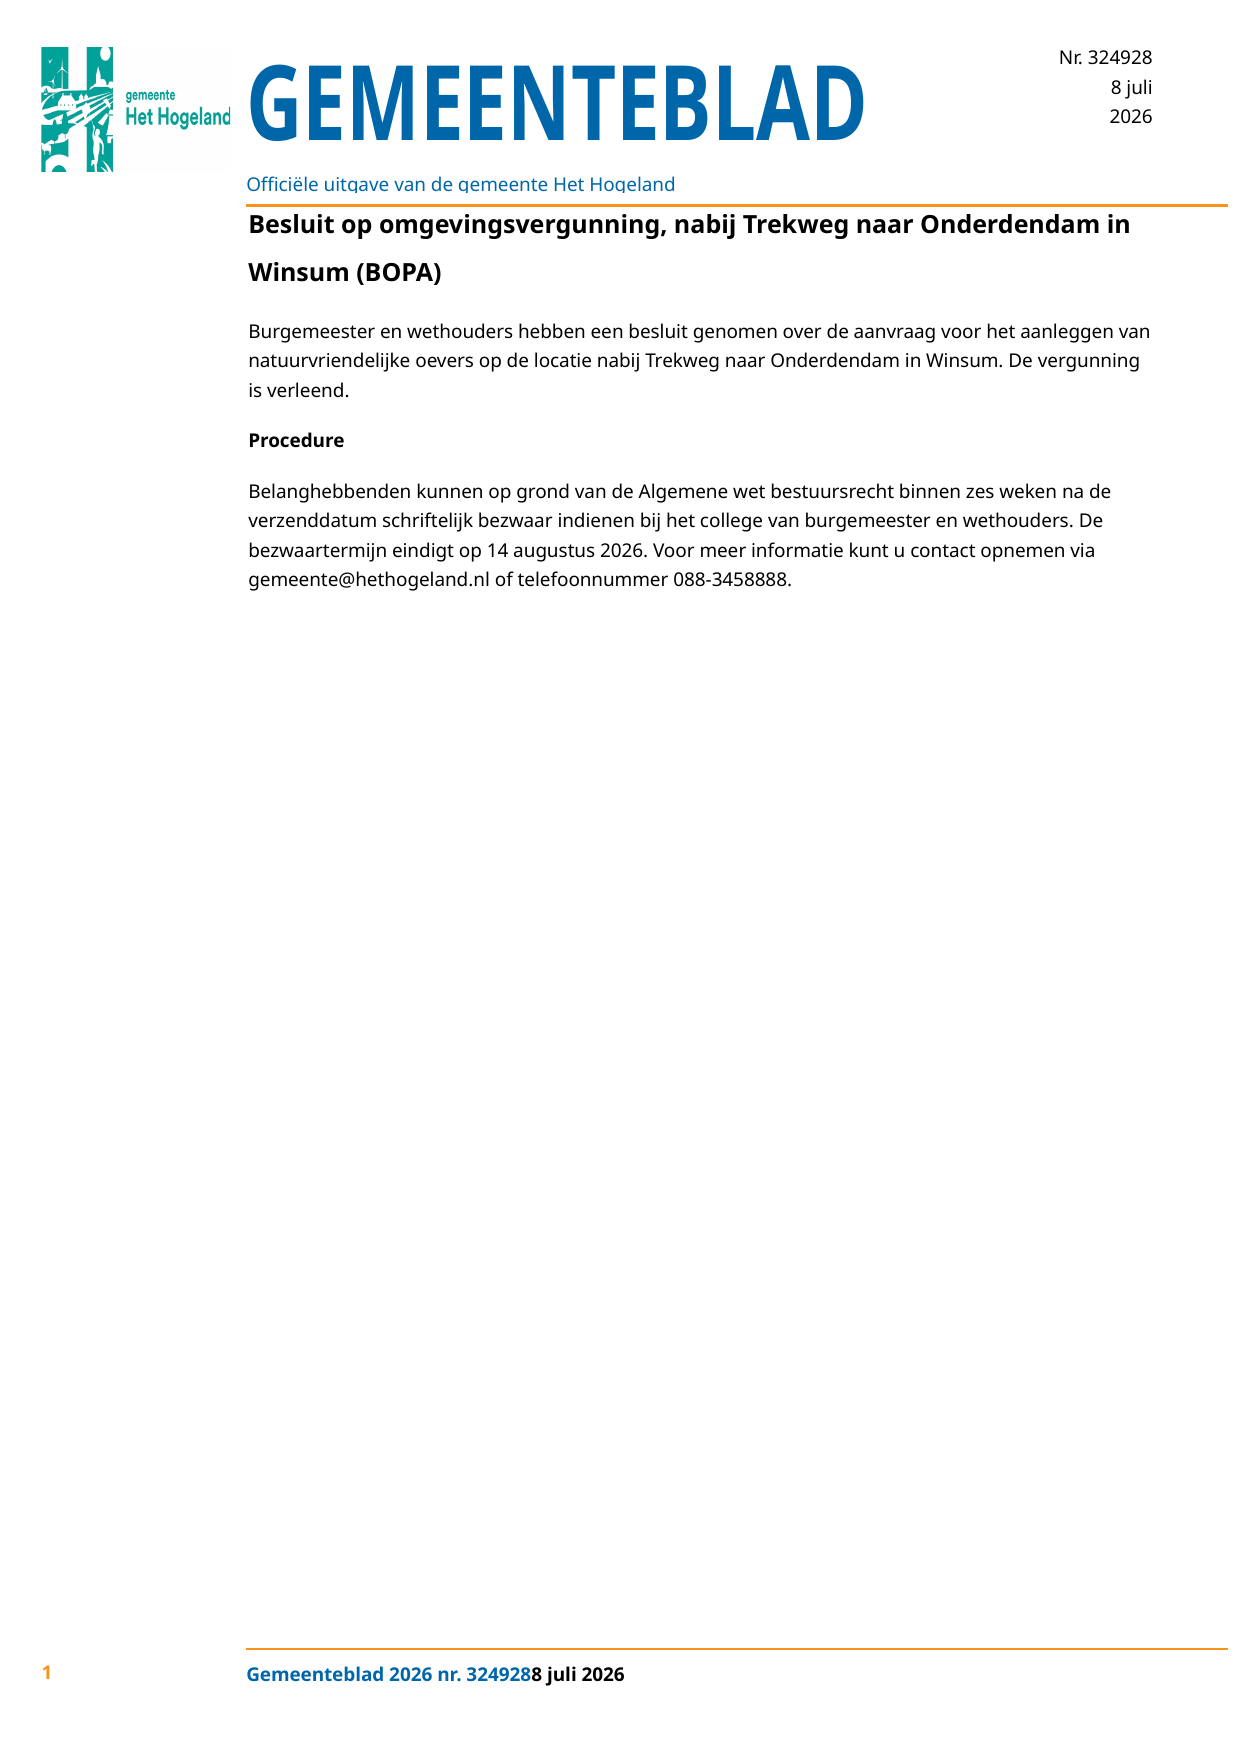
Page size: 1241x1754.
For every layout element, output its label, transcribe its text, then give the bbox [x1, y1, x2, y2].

text Burgemeester en wethouders hebben een besluit genomen over de aanvraag voor het aanleggen van natuurvriendelijke oevers op de locatie nabij Trekweg naar Onderdendam in Winsum. De vergunning is verleend. [248, 318, 1152, 403]
picture [41, 47, 231, 172]
text Besluit op omgevingsvergunning, nabij Trekweg naar Onderdendam in Winsum (BOPA) [248, 207, 1152, 288]
text Belanghebbenden kunnen op grond van de Algemene wet bestuursrecht binnen zes weken na de verzenddatum schriftelijk bezwaar indienen bij het college van burgemeester en wethouders. De bezwaartermijn eindigt op 14 augustus 2026. Voor meer informatie kunt u contact opnemen via gemeente@hethogeland.nl of telefoonnummer 088-3458888. [248, 478, 1152, 592]
text Procedure [248, 427, 1152, 453]
